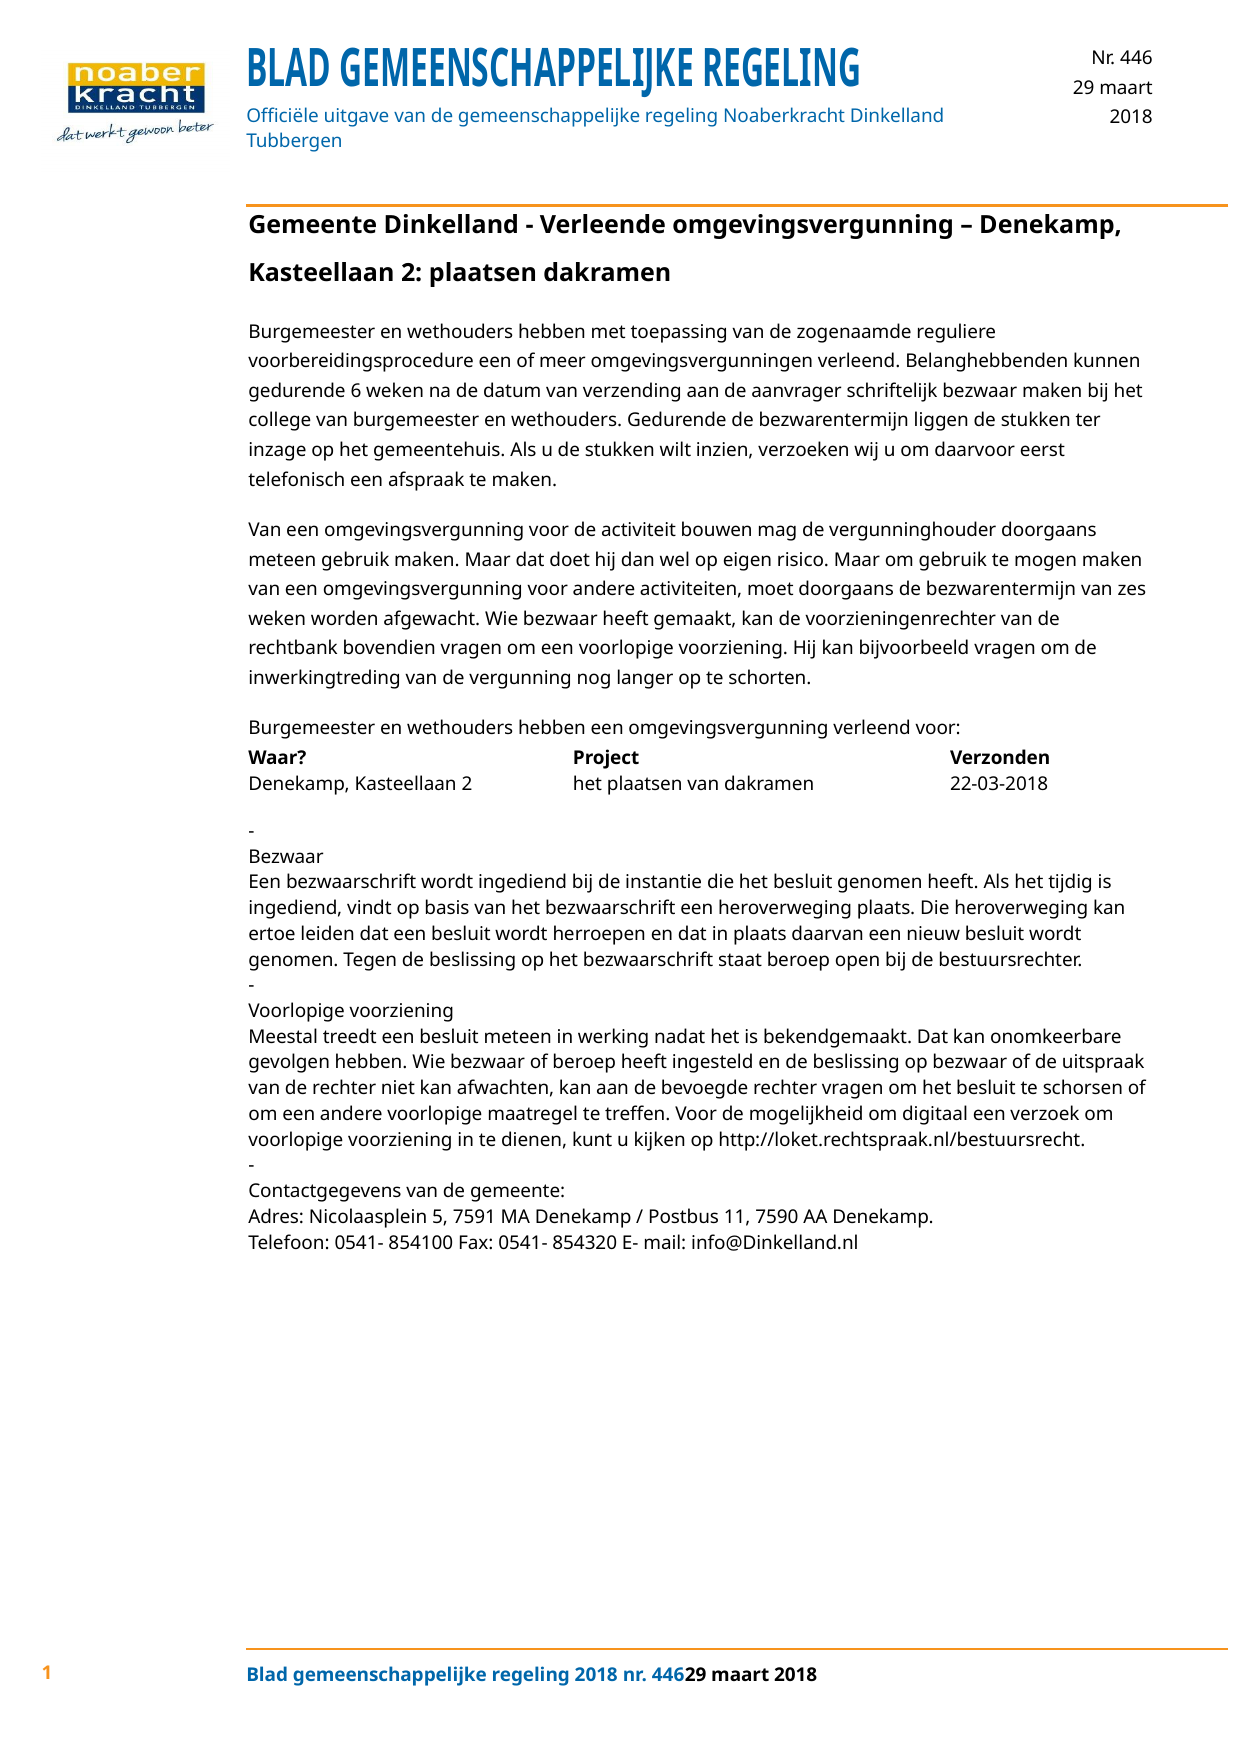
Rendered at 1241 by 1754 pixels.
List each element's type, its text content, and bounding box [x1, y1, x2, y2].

table_header Verzonden [950, 744, 1152, 770]
text - [248, 817, 1152, 843]
text Contactgegevens van de gemeente: [248, 1177, 1152, 1203]
text Van een omgevingsvergunning voor de activiteit bouwen mag de vergunninghouder doorgaans meteen gebruik maken. Maar dat doet hij dan wel op eigen risico. Maar om gebruik te mogen maken van een omgevingsvergunning voor andere activiteiten, moet doorgaans de bezwarentermijn van zes weken worden afgewacht. Wie bezwaar heeft gemaakt, kan de voorzieningenrechter van de rechtbank bovendien vragen om een voorlopige voorziening. Hij kan bijvoorbeeld vragen om de inwerkingtreding van de vergunning nog langer op te schorten. [248, 516, 1152, 690]
picture [41, 47, 231, 172]
text Een bezwaarschrift wordt ingediend bij de instantie die het besluit genomen heeft. Als het tijdig is ingediend, vindt op basis van het bezwaarschrift een heroverweging plaats. Die heroverweging kan ertoe leiden dat een besluit wordt herroepen en dat in plaats daarvan een nieuw besluit wordt genomen. Tegen de beslissing op het bezwaarschrift staat beroep open bij de bestuursrechter. [248, 869, 1152, 972]
text Bezwaar [248, 843, 1152, 869]
text Adres: Nicolaasplein 5, 7591 MA Denekamp / Postbus 11, 7590 AA Denekamp. [248, 1203, 1152, 1229]
text - [248, 972, 1152, 997]
text Burgemeester en wethouders hebben een omgevingsvergunning verleend voor: [248, 714, 1152, 740]
table_cell Denekamp, Kasteellaan 2 [248, 770, 573, 796]
table_cell het plaatsen van dakramen [573, 770, 950, 796]
table_header Project [573, 744, 950, 770]
text Gemeente Dinkelland - Verleende omgevingsvergunning – Denekamp, Kasteellaan 2: plaatsen dakramen [248, 207, 1152, 288]
table_cell 22-03-2018 [950, 770, 1152, 796]
text Voorlopige voorziening [248, 997, 1152, 1023]
text - [248, 1152, 1152, 1177]
text Meestal treedt een besluit meteen in werking nadat het is bekendgemaakt. Dat kan onomkeerbare gevolgen hebben. Wie bezwaar of beroep heeft ingesteld en de beslissing op bezwaar of de uitspraak van de rechter niet kan afwachten, kan aan de bevoegde rechter vragen om het besluit te schorsen of om een andere voorlopige maatregel te treffen. Voor de mogelijkheid om digitaal een verzoek om voorlopige voorziening in te dienen, kunt u kijken op http://loket.rechtspraak.nl/bestuursrecht. [248, 1023, 1152, 1152]
text Telefoon: 0541- 854100 Fax: 0541- 854320 E- mail: info@Dinkelland.nl [248, 1229, 1152, 1254]
text Burgemeester en wethouders hebben met toepassing van de zogenaamde reguliere voorbereidingsprocedure een of meer omgevingsvergunningen verleend. Belanghebbenden kunnen gedurende 6 weken na de datum van verzending aan de aanvrager schriftelijk bezwaar maken bij het college van burgemeester en wethouders. Gedurende de bezwarentermijn liggen de stukken ter inzage op het gemeentehuis. Als u de stukken wilt inzien, verzoeken wij u om daarvoor eerst telefonisch een afspraak te maken. [248, 318, 1152, 492]
table_header Waar? [248, 744, 573, 770]
